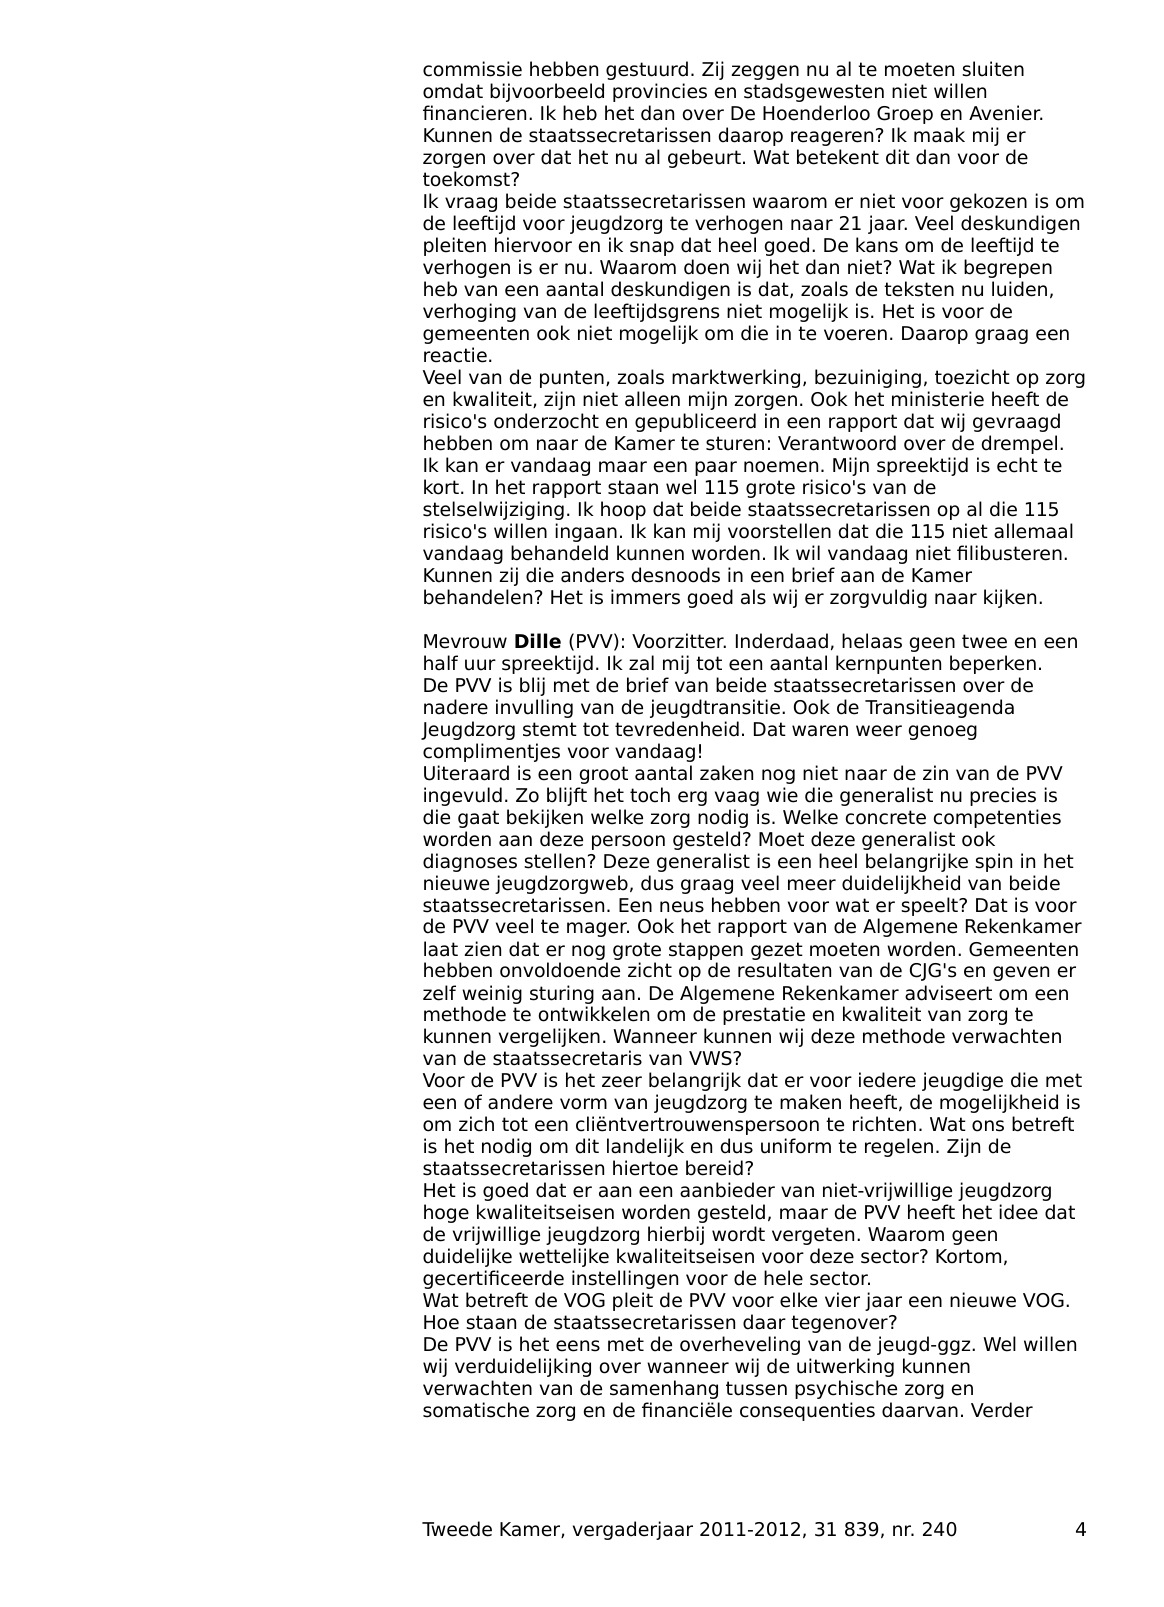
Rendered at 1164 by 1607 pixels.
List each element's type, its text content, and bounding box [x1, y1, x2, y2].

text Ik vraag beide staatssecretarissen waarom er niet voor gekozen is om de leeftijd voor jeugdzorg te verhogen naar 21 jaar. Veel deskundigen pleiten hiervoor en ik snap dat heel goed. De kans om de leeftijd te verhogen is er nu. Waarom doen wij het dan niet? Wat ik begrepen heb van een aantal deskundigen is dat, zoals de teksten nu luiden, verhoging van de leeftijdsgrens niet mogelijk is. Het is voor de gemeenten ook niet mogelijk om die in te voeren. Daarop graag een reactie. [422, 191, 1087, 367]
text Veel van de punten, zoals marktwerking, bezuiniging, toezicht op zorg en kwaliteit, zijn niet alleen mijn zorgen. Ook het ministerie heeft de risico's onderzocht en gepubliceerd in een rapport dat wij gevraagd hebben om naar de Kamer te sturen: Verantwoord over de drempel. Ik kan er vandaag maar een paar noemen. Mijn spreektijd is echt te kort. In het rapport staan wel 115 grote risico's van de stelselwijziging. Ik hoop dat beide staatssecretarissen op al die 115 risico's willen ingaan. Ik kan mij voorstellen dat die 115 niet allemaal vandaag behandeld kunnen worden. Ik wil vandaag niet filibusteren. Kunnen zij die anders desnoods in een brief aan de Kamer behandelen? Het is immers goed als wij er zorgvuldig naar kijken. [422, 367, 1087, 608]
text commissie hebben gestuurd. Zij zeggen nu al te moeten sluiten omdat bijvoorbeeld provincies en stadsgewesten niet willen financieren. Ik heb het dan over De Hoenderloo Groep en Avenier. Kunnen de staatssecretarissen daarop reageren? Ik maak mij er zorgen over dat het nu al gebeurt. Wat betekent dit dan voor de toekomst? [422, 59, 1087, 191]
text Het is goed dat er aan een aanbieder van niet-vrijwillige jeugdzorg hoge kwaliteitseisen worden gesteld, maar de PVV heeft het idee dat de vrijwillige jeugdzorg hierbij wordt vergeten. Waarom geen duidelijke wettelijke kwaliteitseisen voor deze sector? Kortom, gecertificeerde instellingen voor de hele sector. [422, 1180, 1087, 1290]
text Mevrouw Dille (PVV): Voorzitter. Inderdaad, helaas geen twee en een half uur spreektijd. Ik zal mij tot een aantal kernpunten beperken. [422, 631, 1087, 675]
text Wat betreft de VOG pleit de PVV voor elke vier jaar een nieuwe VOG. Hoe staan de staatssecretarissen daar tegenover? [422, 1290, 1087, 1334]
text Uiteraard is een groot aantal zaken nog niet naar de zin van de PVV ingevuld. Zo blijft het toch erg vaag wie die generalist nu precies is die gaat bekijken welke zorg nodig is. Welke concrete competenties worden aan deze persoon gesteld? Moet deze generalist ook diagnoses stellen? Deze generalist is een heel belangrijke spin in het nieuwe jeugdzorgweb, dus graag veel meer duidelijkheid van beide staatssecretarissen. Een neus hebben voor wat er speelt? Dat is voor de PVV veel te mager. Ook het rapport van de Algemene Rekenkamer laat zien dat er nog grote stappen gezet moeten worden. Gemeenten hebben onvoldoende zicht op de resultaten van de CJG's en geven er zelf weinig sturing aan. De Algemene Rekenkamer adviseert om een methode te ontwikkelen om de prestatie en kwaliteit van zorg te kunnen vergelijken. Wanneer kunnen wij deze methode verwachten van de staatssecretaris van VWS? [422, 763, 1087, 1070]
text De PVV is het eens met de overheveling van de jeugd-ggz. Wel willen wij verduidelijking over wanneer wij de uitwerking kunnen verwachten van de samenhang tussen psychische zorg en somatische zorg en de financiële consequenties daarvan. Verder [422, 1334, 1087, 1422]
text Voor de PVV is het zeer belangrijk dat er voor iedere jeugdige die met een of andere vorm van jeugdzorg te maken heeft, de mogelijkheid is om zich tot een cliëntvertrouwenspersoon te richten. Wat ons betreft is het nodig om dit landelijk en dus uniform te regelen. Zijn de staatssecretarissen hiertoe bereid? [422, 1070, 1087, 1180]
text De PVV is blij met de brief van beide staatssecretarissen over de nadere invulling van de jeugdtransitie. Ook de Transitieagenda Jeugdzorg stemt tot tevredenheid. Dat waren weer genoeg complimentjes voor vandaag! [422, 675, 1087, 763]
